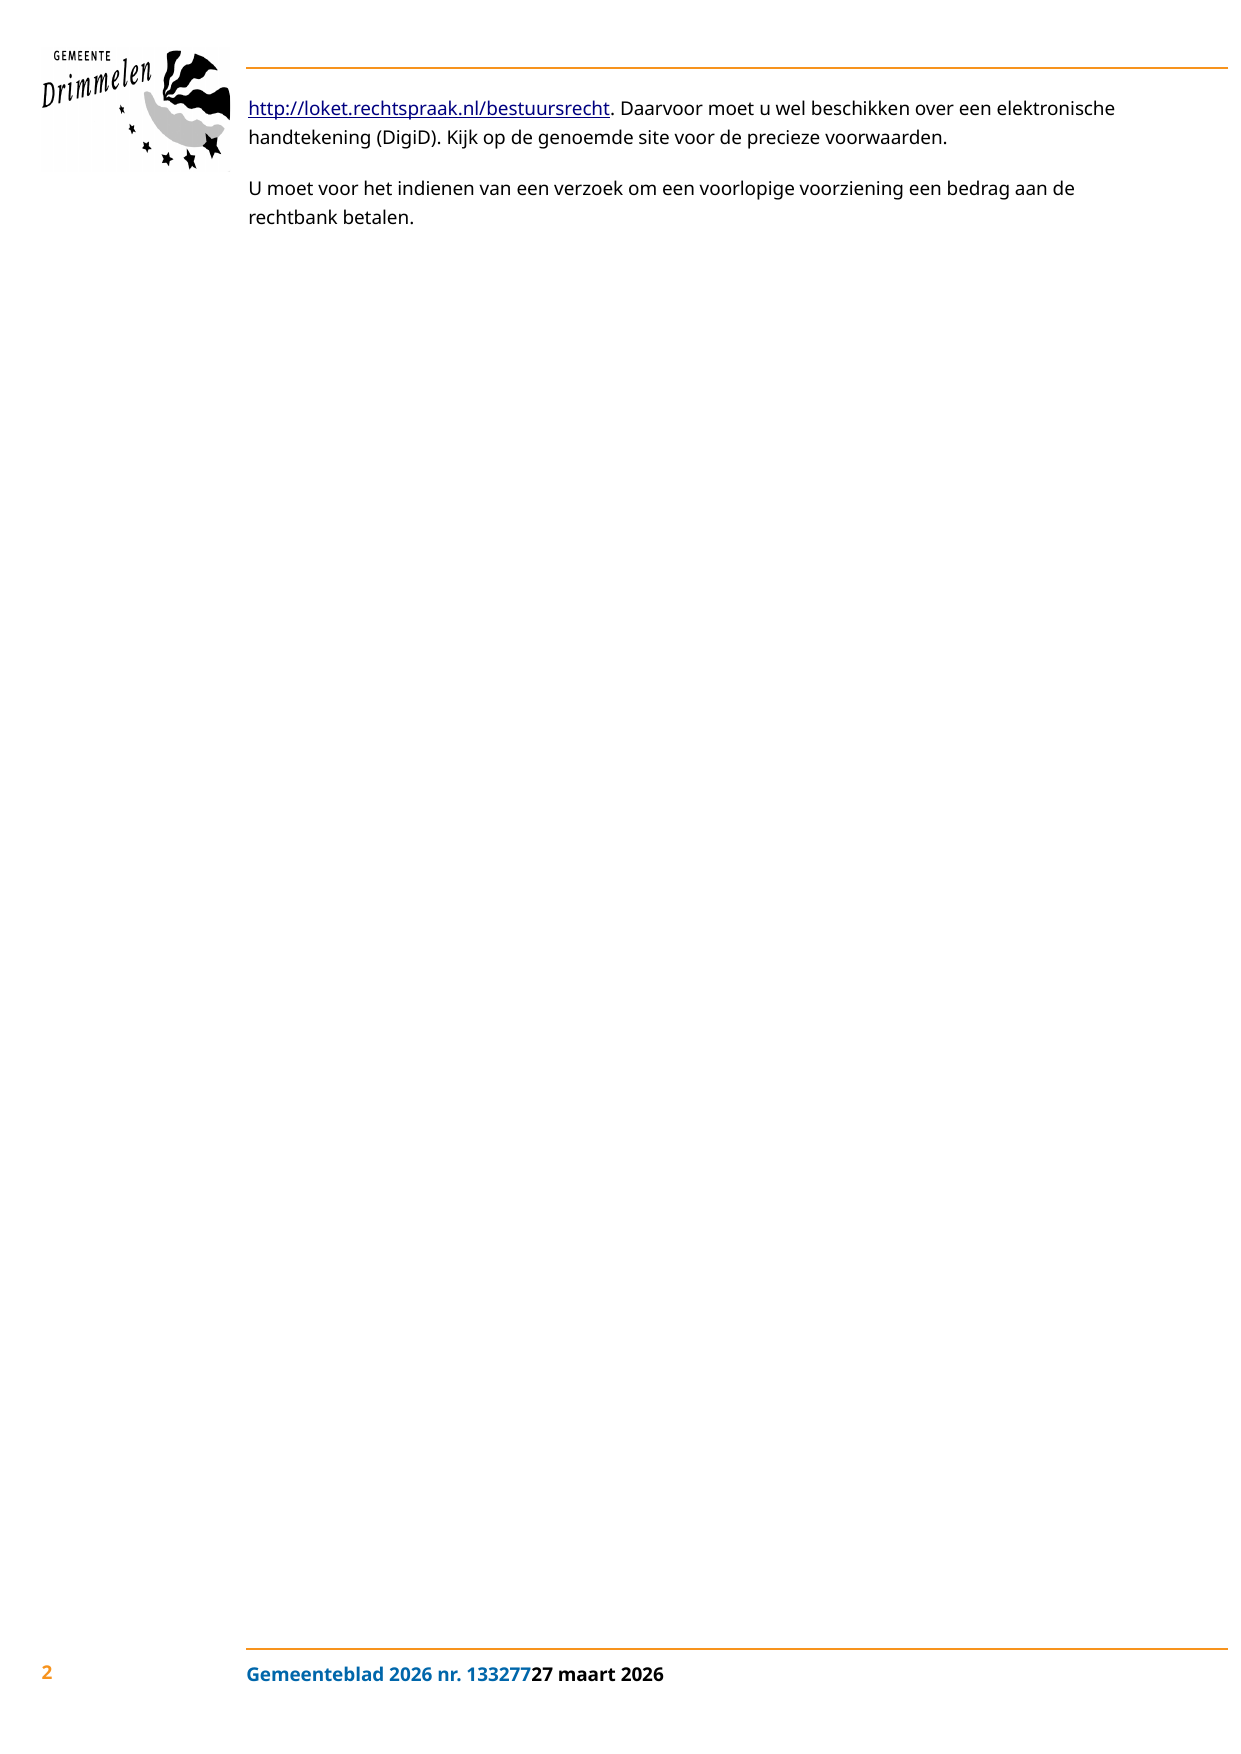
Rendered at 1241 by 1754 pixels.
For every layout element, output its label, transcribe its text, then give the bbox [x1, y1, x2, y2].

text U moet voor het indienen van een verzoek om een voorlopige voorziening een bedrag aan de rechtbank betalen. [248, 175, 1152, 230]
picture [41, 47, 231, 172]
text http://loket.rechtspraak.nl/bestuursrecht. Daarvoor moet u wel beschikken over een elektronische handtekening (DigiD). Kijk op de genoemde site voor de precieze voorwaarden. [248, 95, 1152, 150]
